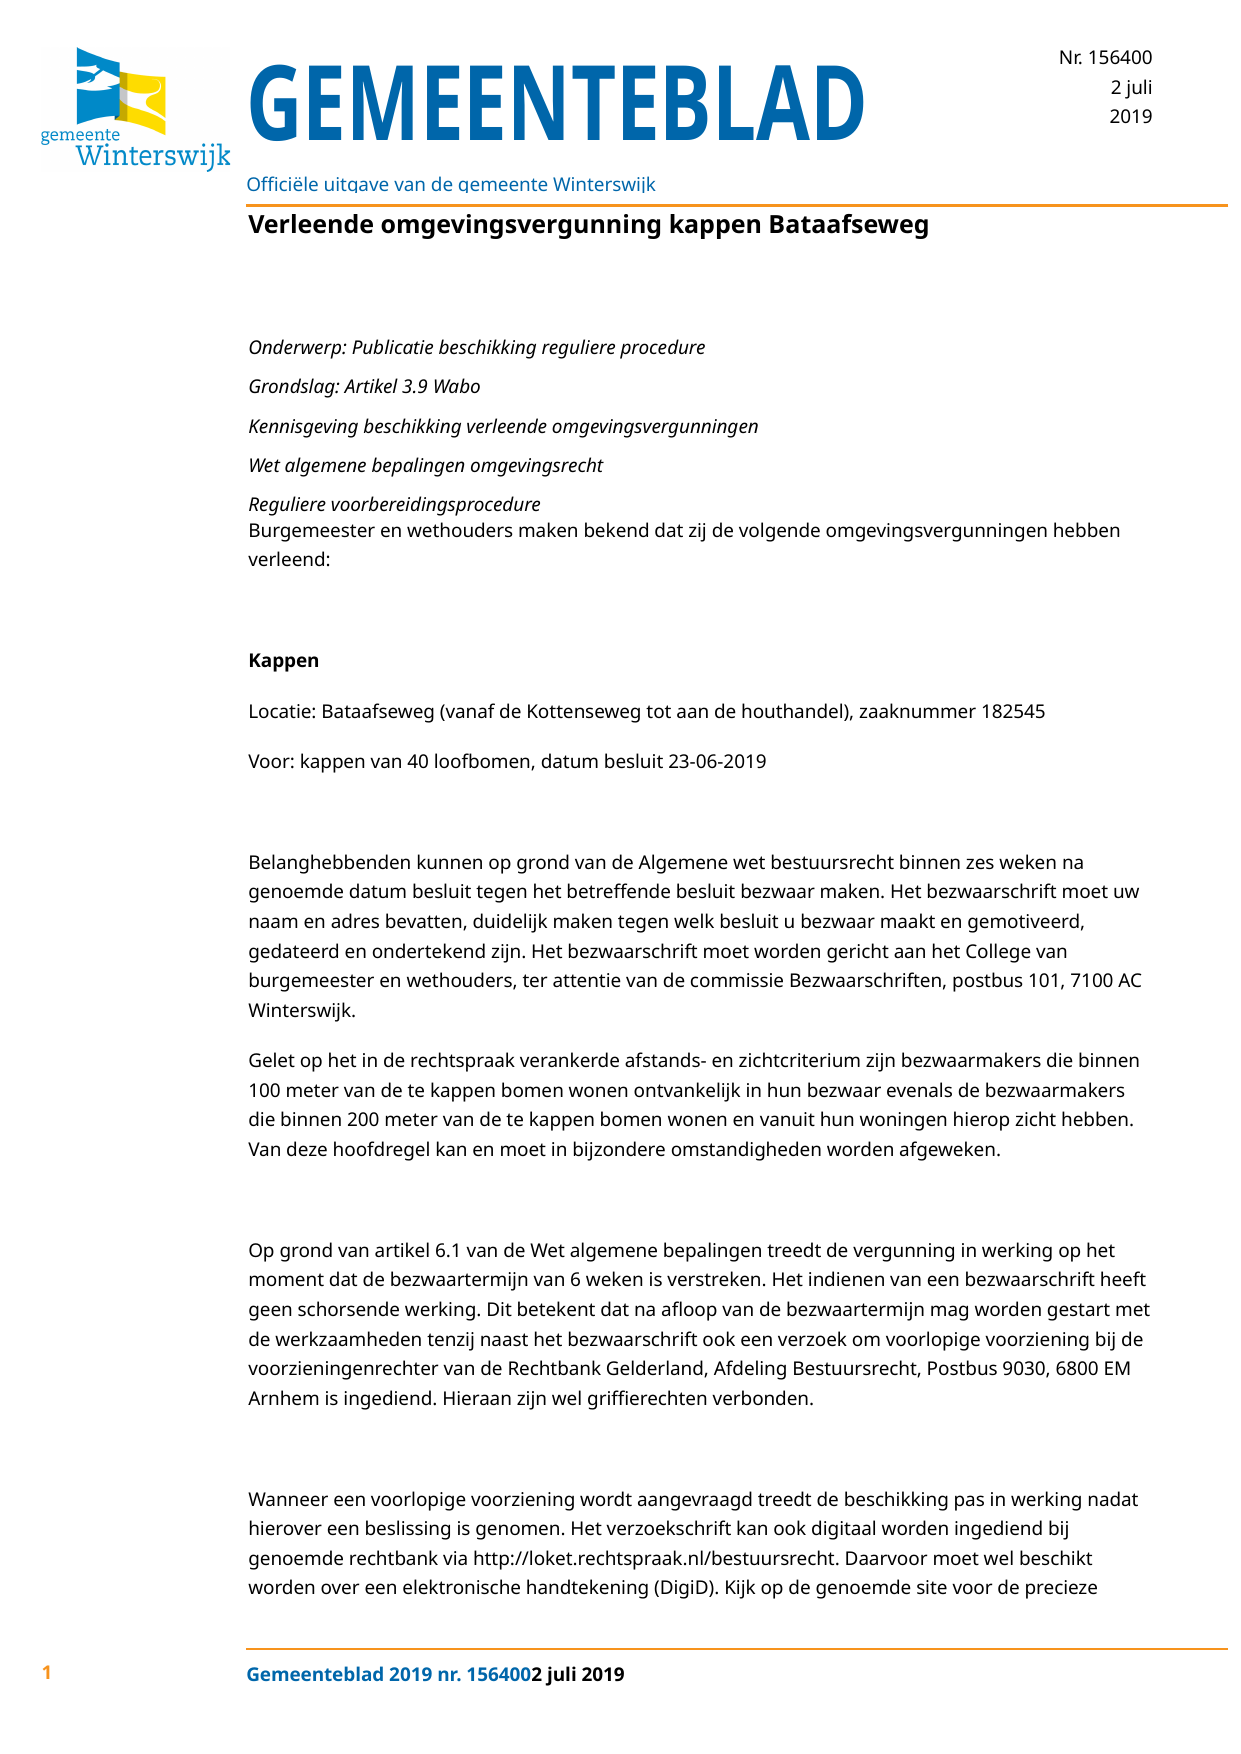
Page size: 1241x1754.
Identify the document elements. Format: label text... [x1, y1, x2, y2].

text Onderwerp: Publicatie beschikking reguliere procedure [248, 334, 1152, 360]
text Kappen [248, 647, 1152, 673]
text Voor: kappen van 40 loofbomen, datum besluit 23-06-2019 [248, 748, 1152, 774]
text Wanneer een voorlopige voorziening wordt aangevraagd treedt de beschikking pas in werking nadat hierover een beslissing is genomen. Het verzoekschrift kan ook digitaal worden ingediend bij genoemde rechtbank via http://loket.rechtspraak.nl/bestuursrecht. Daarvoor moet wel beschikt worden over een elektronische handtekening (DigiD). Kijk op de genoemde site voor de precieze [248, 1486, 1152, 1600]
picture [41, 47, 231, 172]
text Grondslag: Artikel 3.9 Wabo [248, 373, 1152, 399]
text Gelet op het in de rechtspraak verankerde afstands- en zichtcriterium zijn bezwaarmakers die binnen 100 meter van de te kappen bomen wonen ontvankelijk in hun bezwaar evenals de bezwaarmakers die binnen 200 meter van de te kappen bomen wonen en vanuit hun woningen hierop zicht hebben. Van deze hoofdregel kan en moet in bijzondere omstandigheden worden afgeweken. [248, 1047, 1152, 1162]
text Wet algemene bepalingen omgevingsrecht [248, 452, 1152, 478]
picture [225, 153, 231, 162]
text Verleende omgevingsvergunning kappen Bataafseweg [248, 207, 1152, 241]
text Locatie: Bataafseweg (vanaf de Kottenseweg tot aan de houthandel), zaaknummer 182545 [248, 698, 1152, 724]
text Reguliere voorbereidingsprocedure [248, 491, 1152, 517]
text Kennisgeving beschikking verleende omgevingsvergunningen [248, 413, 1152, 438]
text Belanghebbenden kunnen op grond van de Algemene wet bestuursrecht binnen zes weken na genoemde datum besluit tegen het betreffende besluit bezwaar maken. Het bezwaarschrift moet uw naam en adres bevatten, duidelijk maken tegen welk besluit u bezwaar maakt en gemotiveerd, gedateerd en ondertekend zijn. Het bezwaarschrift moet worden gericht aan het College van burgemeester en wethouders, ter attentie van de commissie Bezwaarschriften, postbus 101, 7100 AC Winterswijk. [248, 849, 1152, 1023]
text Burgemeester en wethouders maken bekend dat zij de volgende omgevingsvergunningen hebben verleend: [248, 517, 1152, 572]
text Op grond van artikel 6.1 van de Wet algemene bepalingen treedt de vergunning in werking op het moment dat de bezwaartermijn van 6 weken is verstreken. Het indienen van een bezwaarschrift heeft geen schorsende werking. Dit betekent dat na afloop van de bezwaartermijn mag worden gestart met de werkzaamheden tenzij naast het bezwaarschrift ook een verzoek om voorlopige voorziening bij de voorzieningenrechter van de Rechtbank Gelderland, Afdeling Bestuursrecht, Postbus 9030, 6800 EM Arnhem is ingediend. Hieraan zijn wel griffierechten verbonden. [248, 1237, 1152, 1411]
